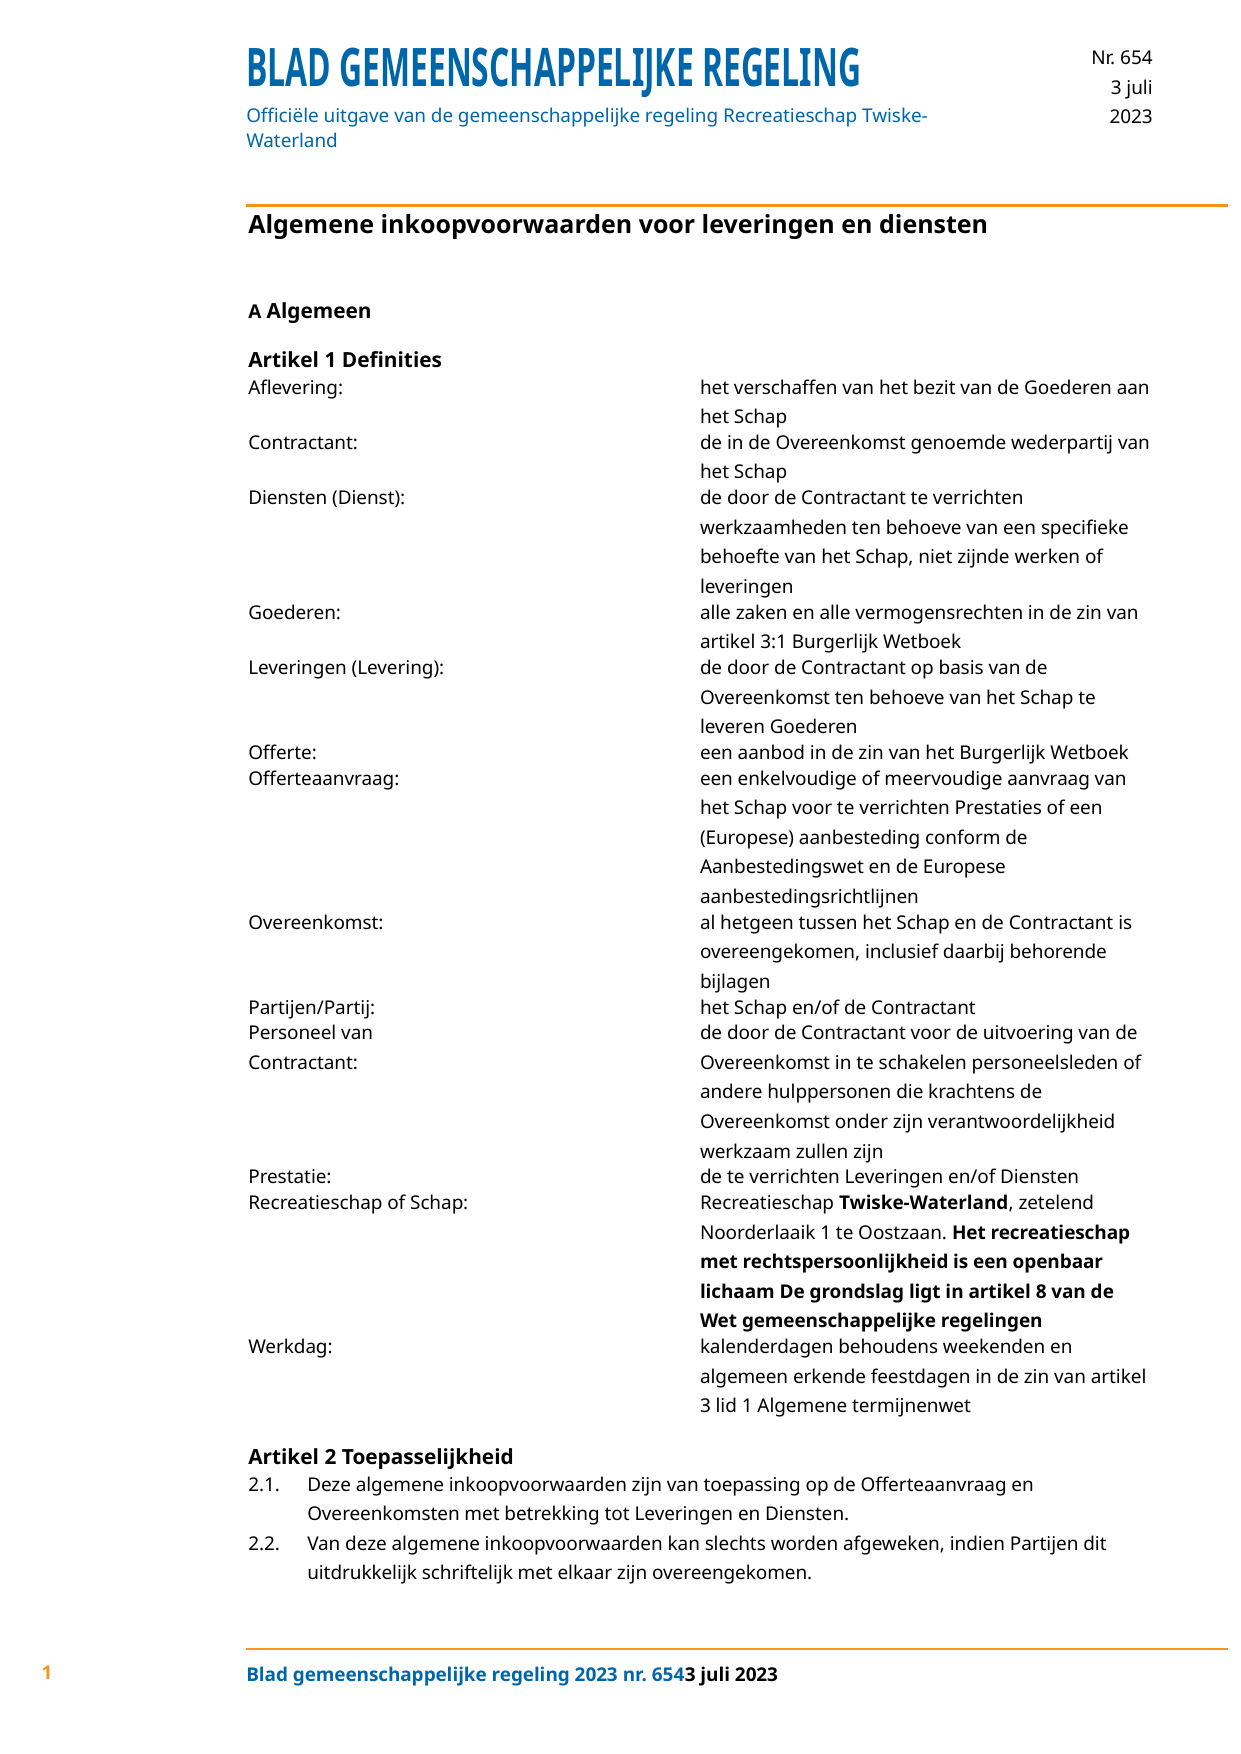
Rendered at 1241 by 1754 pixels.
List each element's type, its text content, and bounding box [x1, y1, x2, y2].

table_cell Recreatieschap Twiske-Waterland, zetelend Noorderlaaik 1 te Oostzaan. Het recreatieschap met rechtspersoonlijkheid is een openbaar lichaam De grondslag ligt in artikel 8 van de Wet gemeenschappelijke regelingen [700, 1189, 1152, 1333]
table_cell Diensten (Dienst): [248, 485, 700, 599]
table_cell de te verrichten Leveringen en/of Diensten [700, 1164, 1152, 1189]
table_cell Partijen/Partij: [248, 994, 700, 1019]
table_cell het Schap en/of de Contractant [700, 994, 1152, 1019]
list Deze algemene inkoopvoorwaarden zijn van toepassing op de Offerteaanvraag en Overeenkomsten met betrekking tot Leveringen en Diensten. [248, 1471, 1152, 1526]
table_cell Werkdag: [248, 1334, 700, 1418]
text Artikel 1 Definities [248, 345, 1152, 374]
table_cell de door de Contractant te verrichten werkzaamheden ten behoeve van een specifieke behoefte van het Schap, niet zijnde werken of leveringen [700, 485, 1152, 599]
table_cell alle zaken en alle vermogensrechten in de zin van artikel 3:1 Burgerlijk Wetboek [700, 599, 1152, 654]
picture [41, 47, 231, 172]
table_cell een enkelvoudige of meervoudige aanvraag van het Schap voor te verrichten Prestaties of een (Europese) aanbesteding conform de Aanbestedingswet en de Europese aanbestedingsrichtlijnen [700, 765, 1152, 909]
table_cell kalenderdagen behoudens weekenden en algemeen erkende feestdagen in de zin van artikel 3 lid 1 Algemene termijnenwet [700, 1334, 1152, 1418]
table_cell de door de Contractant op basis van de Overeenkomst ten behoeve van het Schap te leveren Goederen [700, 654, 1152, 739]
table_cell de door de Contractant voor de uitvoering van de Overeenkomst in te schakelen personeelsleden of andere hulppersonen die krachtens de Overeenkomst onder zijn verantwoordelijkheid werkzaam zullen zijn [700, 1020, 1152, 1164]
table_cell Contractant: [248, 429, 700, 484]
table_cell een aanbod in de zin van het Burgerlijk Wetboek [700, 739, 1152, 765]
table_cell Prestatie: [248, 1164, 700, 1189]
text A Algemeen [248, 296, 1152, 324]
table_cell Offerteaanvraag: [248, 765, 700, 909]
table_cell Recreatieschap of Schap: [248, 1189, 700, 1333]
text Algemene inkoopvoorwaarden voor leveringen en diensten [248, 207, 1152, 241]
table_cell al hetgeen tussen het Schap en de Contractant is overeengekomen, inclusief daarbij behorende bijlagen [700, 909, 1152, 994]
list Van deze algemene inkoopvoorwaarden kan slechts worden afgeweken, indien Partijen dit uitdrukkelijk schriftelijk met elkaar zijn overeengekomen. [248, 1530, 1152, 1585]
table_cell de in de Overeenkomst genoemde wederpartij van het Schap [700, 429, 1152, 484]
table_cell Overeenkomst: [248, 909, 700, 994]
table_cell Personeel van Contractant: [248, 1020, 700, 1164]
text Artikel 2 Toepasselijkheid [248, 1442, 1152, 1471]
table_cell Goederen: [248, 599, 700, 654]
table_header het verschaffen van het bezit van de Goederen aan het Schap [700, 374, 1152, 429]
table_header Aflevering: [248, 374, 700, 429]
table_cell Offerte: [248, 739, 700, 765]
table_cell Leveringen (Levering): [248, 654, 700, 739]
